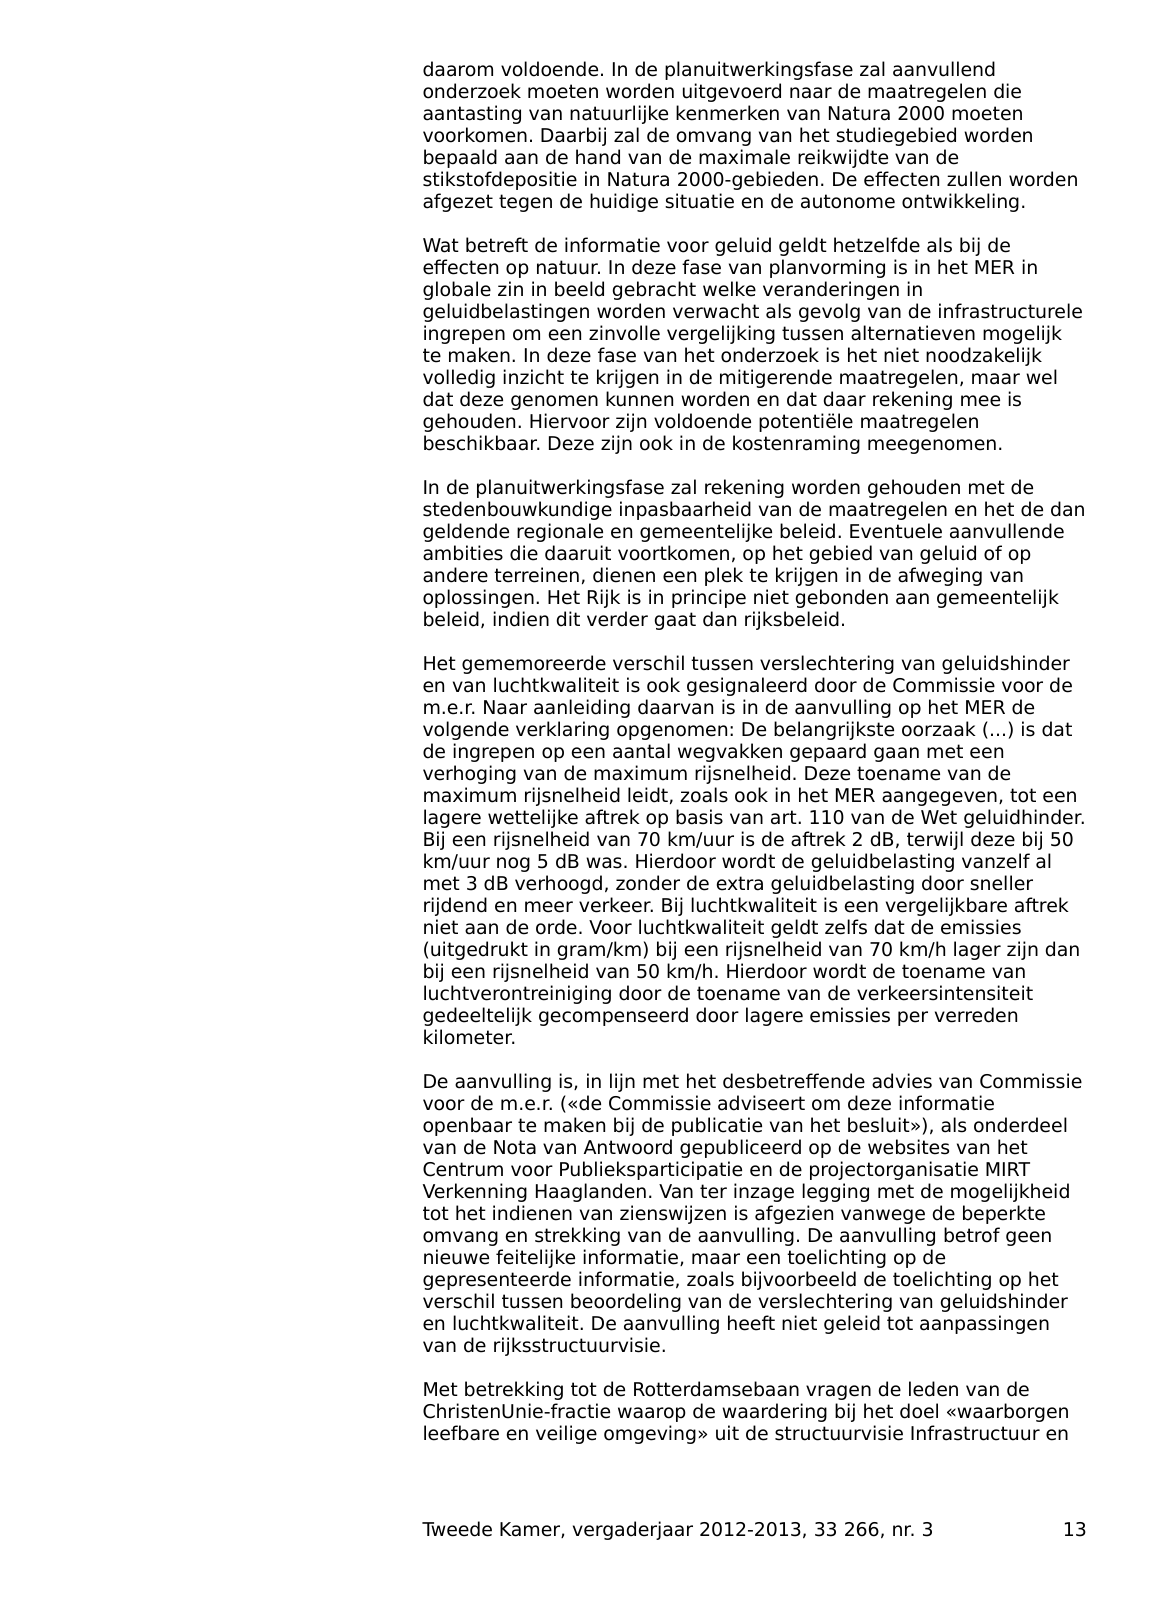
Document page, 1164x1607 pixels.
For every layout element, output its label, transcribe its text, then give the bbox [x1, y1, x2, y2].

text Met betrekking tot de Rotterdamsebaan vragen de leden van de ChristenUnie-fractie waarop de waardering bij het doel «waarborgen leefbare en veilige omgeving» uit de structuurvisie Infrastructuur en [422, 1379, 1087, 1445]
text In de planuitwerkingsfase zal rekening worden gehouden met de stedenbouwkundige inpasbaarheid van de maatregelen en het de dan geldende regionale en gemeentelijke beleid. Eventuele aanvullende ambities die daaruit voortkomen, op het gebied van geluid of op andere terreinen, dienen een plek te krijgen in de afweging van oplossingen. Het Rijk is in principe niet gebonden aan gemeentelijk beleid, indien dit verder gaat dan rijksbeleid. [422, 477, 1087, 631]
text Wat betreft de informatie voor geluid geldt hetzelfde als bij de effecten op natuur. In deze fase van planvorming is in het MER in globale zin in beeld gebracht welke veranderingen in geluidbelastingen worden verwacht als gevolg van de infrastructurele ingrepen om een zinvolle vergelijking tussen alternatieven mogelijk te maken. In deze fase van het onderzoek is het niet noodzakelijk volledig inzicht te krijgen in de mitigerende maatregelen, maar wel dat deze genomen kunnen worden en dat daar rekening mee is gehouden. Hiervoor zijn voldoende potentiële maatregelen beschikbaar. Deze zijn ook in de kostenraming meegenomen. [422, 235, 1087, 455]
text De aanvulling is, in lijn met het desbetreffende advies van Commissie voor de m.e.r. («de Commissie adviseert om deze informatie openbaar te maken bij de publicatie van het besluit»), als onderdeel van de Nota van Antwoord gepubliceerd op de websites van het Centrum voor Publieksparticipatie en de projectorganisatie MIRT Verkenning Haaglanden. Van ter inzage legging met de mogelijkheid tot het indienen van zienswijzen is afgezien vanwege de beperkte omvang en strekking van de aanvulling. De aanvulling betrof geen nieuwe feitelijke informatie, maar een toelichting op de gepresenteerde informatie, zoals bijvoorbeeld de toelichting op het verschil tussen beoordeling van de verslechtering van geluidshinder en luchtkwaliteit. De aanvulling heeft niet geleid tot aanpassingen van de rijksstructuurvisie. [422, 1071, 1087, 1357]
text Het gememoreerde verschil tussen verslechtering van geluidshinder en van luchtkwaliteit is ook gesignaleerd door de Commissie voor de m.e.r. Naar aanleiding daarvan is in de aanvulling op het MER de volgende verklaring opgenomen: De belangrijkste oorzaak (...) is dat de ingrepen op een aantal wegvakken gepaard gaan met een verhoging van de maximum rijsnelheid. Deze toename van de maximum rijsnelheid leidt, zoals ook in het MER aangegeven, tot een lagere wettelijke aftrek op basis van art. 110 van de Wet geluidhinder. Bij een rijsnelheid van 70 km/uur is de aftrek 2 dB, terwijl deze bij 50 km/uur nog 5 dB was. Hierdoor wordt de geluidbelasting vanzelf al met 3 dB verhoogd, zonder de extra geluidbelasting door sneller rijdend en meer verkeer. Bij luchtkwaliteit is een vergelijkbare aftrek niet aan de orde. Voor luchtkwaliteit geldt zelfs dat de emissies (uitgedrukt in gram/km) bij een rijsnelheid van 70 km/h lager zijn dan bij een rijsnelheid van 50 km/h. Hierdoor wordt de toename van luchtverontreiniging door de toename van de verkeersintensiteit gedeeltelijk gecompenseerd door lagere emissies per verreden kilometer. [422, 653, 1087, 1049]
text daarom voldoende. In de planuitwerkingsfase zal aanvullend onderzoek moeten worden uitgevoerd naar de maatregelen die aantasting van natuurlijke kenmerken van Natura 2000 moeten voorkomen. Daarbij zal de omvang van het studiegebied worden bepaald aan de hand van de maximale reikwijdte van de stikstofdepositie in Natura 2000-gebieden. De effecten zullen worden afgezet tegen de huidige situatie en de autonome ontwikkeling. [422, 59, 1087, 213]
